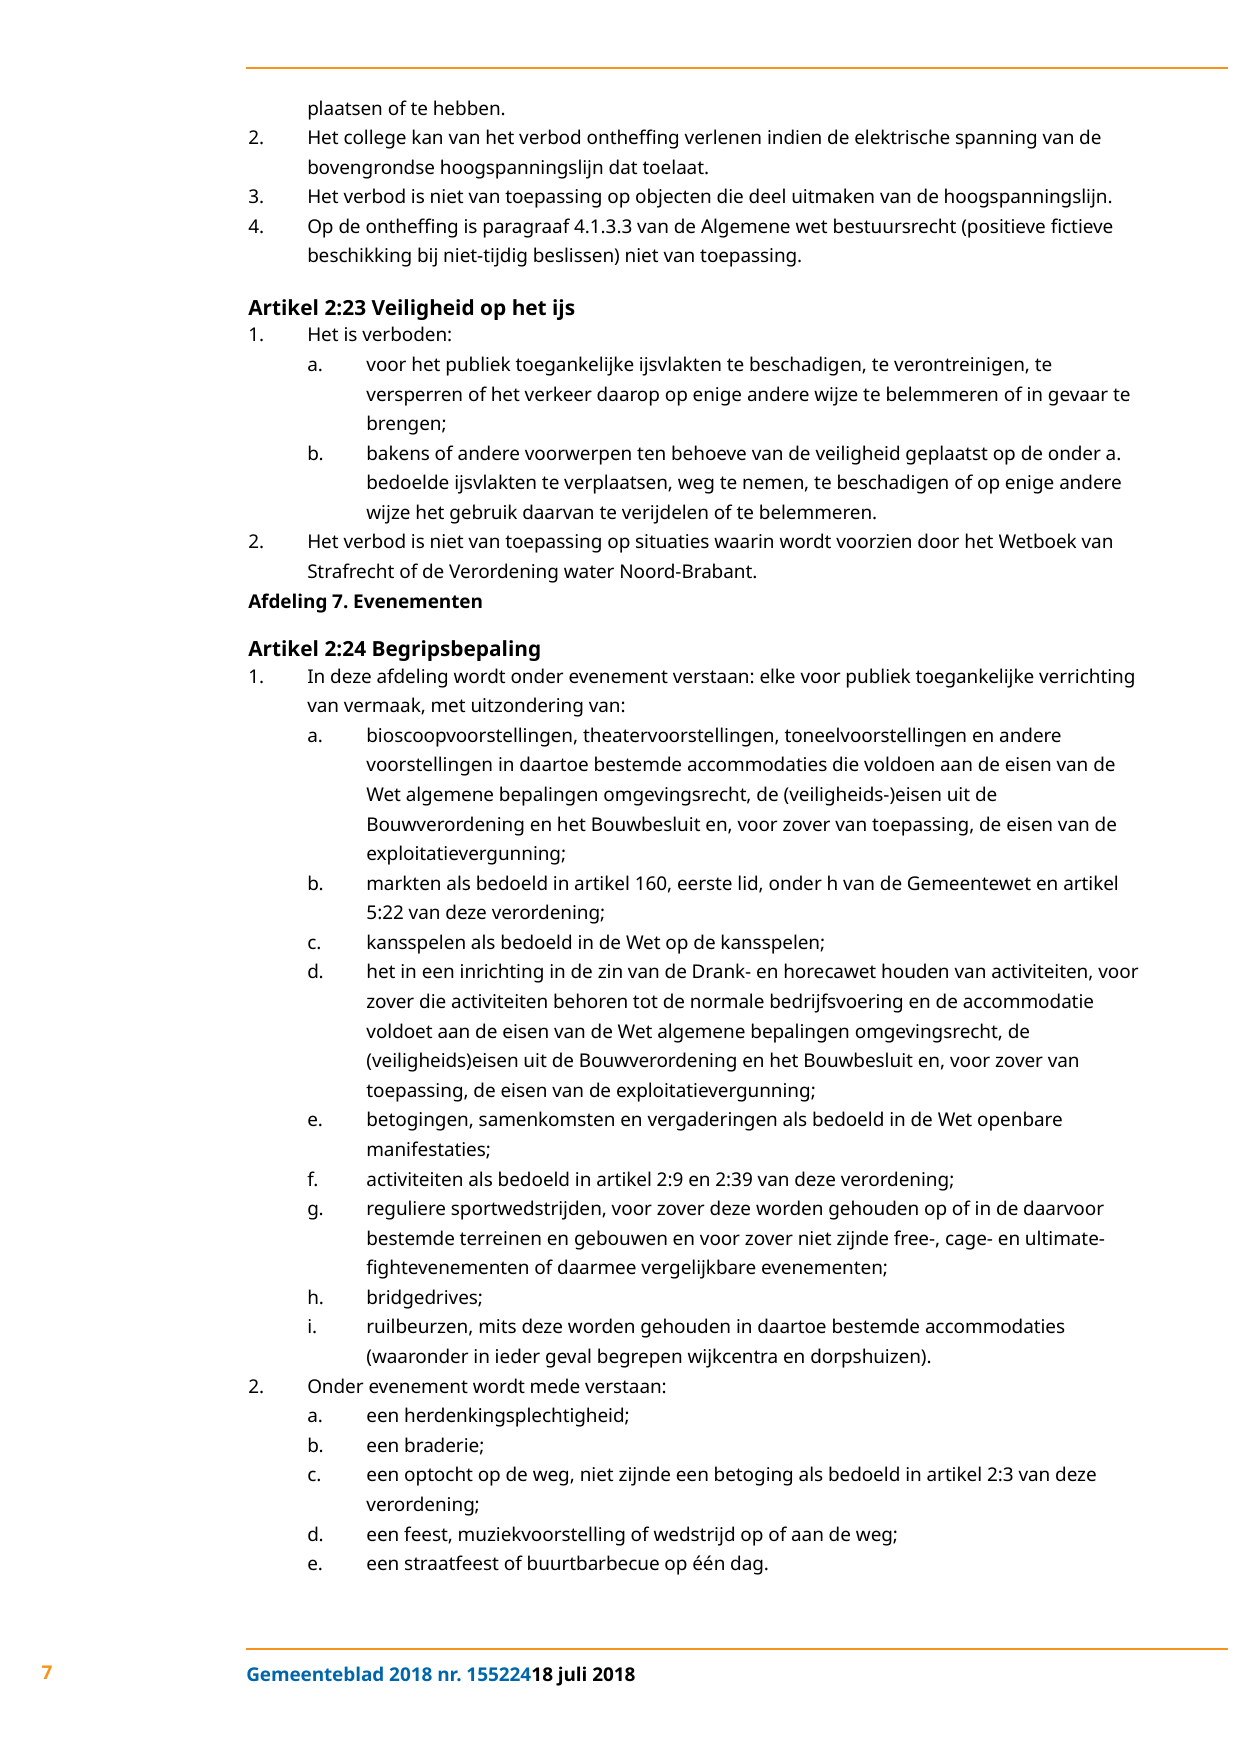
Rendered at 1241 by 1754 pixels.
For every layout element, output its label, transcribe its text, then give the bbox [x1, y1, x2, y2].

list een optocht op de weg, niet zijnde een betoging als bedoeld in artikel 2:3 van deze verordening; [307, 1462, 1152, 1517]
list Het college kan van het verbod ontheffing verlenen indien de elektrische spanning van de bovengrondse hoogspanningslijn dat toelaat. [248, 124, 1152, 180]
list In deze afdeling wordt onder evenement verstaan: elke voor publiek toegankelijke verrichting van vermaak, met uitzondering van: [248, 663, 1152, 718]
list activiteiten als bedoeld in artikel 2:9 en 2:39 van deze verordening; [307, 1166, 1152, 1191]
list een herdenkingsplechtigheid; [307, 1402, 1152, 1428]
list ruilbeurzen, mits deze worden gehouden in daartoe bestemde accommodaties (waaronder in ieder geval begrepen wijkcentra en dorpshuizen). [307, 1314, 1152, 1369]
text Artikel 2:24 Begripsbepaling [248, 634, 1152, 663]
list bridgedrives; [307, 1284, 1152, 1310]
list een feest, muziekvoorstelling of wedstrijd op of aan de weg; [307, 1521, 1152, 1546]
list markten als bedoeld in artikel 160, eerste lid, onder h van de Gemeentewet en artikel 5:22 van deze verordening; [307, 870, 1152, 925]
list bioscoopvoorstellingen, theatervoorstellingen, toneelvoorstellingen en andere voorstellingen in daartoe bestemde accommodaties die voldoen aan de eisen van de Wet algemene bepalingen omgevingsrecht, de (veiligheids-)eisen uit de Bouwverordening en het Bouwbesluit en, voor zover van toepassing, de eisen van de exploitatievergunning; [307, 722, 1152, 866]
list betogingen, samenkomsten en vergaderingen als bedoeld in de Wet openbare manifestaties; [307, 1107, 1152, 1162]
text Artikel 2:23 Veiligheid op het ijs [248, 293, 1152, 322]
list Het verbod is niet van toepassing op situaties waarin wordt voorzien door het Wetboek van Strafrecht of de Verordening water Noord-Brabant. [248, 529, 1152, 584]
list Op de ontheffing is paragraaf 4.1.3.3 van de Algemene wet bestuursrecht (positieve fictieve beschikking bij niet-tijdig beslissen) niet van toepassing. [248, 213, 1152, 268]
text Afdeling 7. Evenementen [248, 588, 1152, 613]
list voor het publiek toegankelijke ijsvlakten te beschadigen, te verontreinigen, te versperren of het verkeer daarop op enige andere wijze te belemmeren of in gevaar te brengen; [307, 351, 1152, 436]
list plaatsen of te hebben. [248, 95, 1152, 121]
list Onder evenement wordt mede verstaan: [248, 1373, 1152, 1398]
list Het is verboden: [248, 322, 1152, 347]
list een braderie; [307, 1432, 1152, 1458]
list reguliere sportwedstrijden, voor zover deze worden gehouden op of in de daarvoor bestemde terreinen en gebouwen en voor zover niet zijnde free-, cage- en ultimate-fightevenementen of daarmee vergelijkbare evenementen; [307, 1195, 1152, 1280]
list Het verbod is niet van toepassing op objecten die deel uitmaken van de hoogspanningslijn. [248, 183, 1152, 209]
picture [41, 47, 231, 172]
list kansspelen als bedoeld in de Wet op de kansspelen; [307, 929, 1152, 955]
list het in een inrichting in de zin van de Drank- en horecawet houden van activiteiten, voor zover die activiteiten behoren tot de normale bedrijfsvoering en de accommodatie voldoet aan de eisen van de Wet algemene bepalingen omgevingsrecht, de (veiligheids)eisen uit de Bouwverordening en het Bouwbesluit en, voor zover van toepassing, de eisen van de exploitatievergunning; [307, 959, 1152, 1103]
list een straatfeest of buurtbarbecue op één dag. [307, 1550, 1152, 1576]
list bakens of andere voorwerpen ten behoeve van de veiligheid geplaatst op de onder a. bedoelde ijsvlakten te verplaatsen, weg te nemen, te beschadigen of op enige andere wijze het gebruik daarvan te verijdelen of te belemmeren. [307, 440, 1152, 525]
